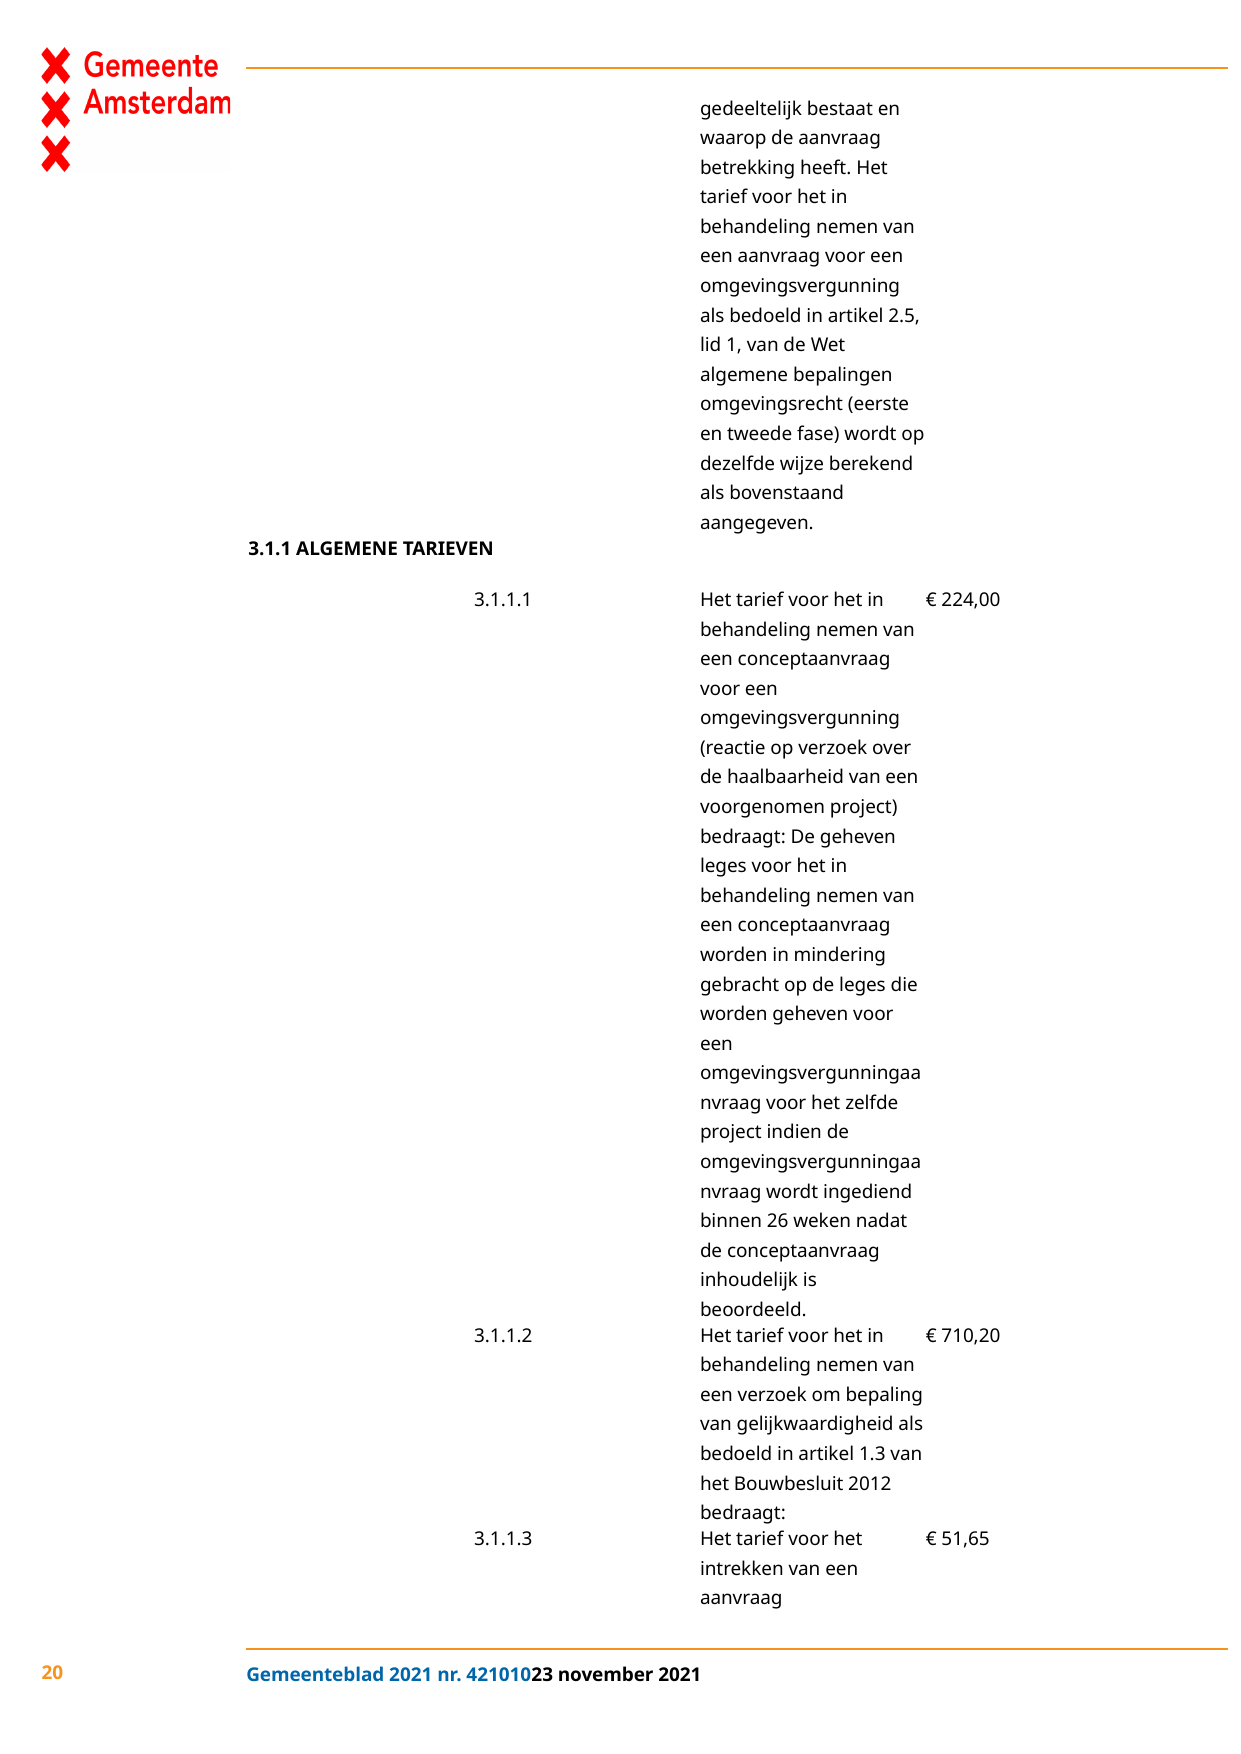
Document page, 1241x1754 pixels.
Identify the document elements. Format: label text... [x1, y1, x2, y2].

table_cell 3.1.1.2 [474, 1322, 700, 1525]
table_cell Het tarief voor het intrekken van een aanvraag [700, 1525, 926, 1610]
table_cell € 224,00 [926, 586, 1152, 1322]
table_cell 3.1.1.3 [474, 1525, 700, 1610]
picture [41, 47, 231, 172]
table_cell Het tarief voor het in behandeling nemen van een verzoek om bepaling van gelijkwaardigheid als bedoeld in artikel 1.3 van het Bouwbesluit 2012 bedraagt: [700, 1322, 926, 1525]
table_cell [926, 560, 1152, 586]
table_cell [248, 1322, 474, 1525]
table_cell 3.1.1.1 [474, 586, 700, 1322]
table_cell gedeeltelijk bestaat en waarop de aanvraag betrekking heeft. Het tarief voor het in behandeling nemen van een aanvraag voor een omgevingsvergunning als bedoeld in artikel 2.5, lid 1, van de Wet algemene bepalingen omgevingsrecht (eerste en tweede fase) wordt op dezelfde wijze berekend als bovenstaand aangegeven. [700, 95, 926, 535]
table_cell [474, 95, 700, 535]
table_cell [248, 95, 474, 535]
table_cell € 710,20 [926, 1322, 1152, 1525]
table_cell [248, 560, 474, 586]
table_cell Het tarief voor het in behandeling nemen van een conceptaanvraag voor een omgevingsvergunning (reactie op verzoek over de haalbaarheid van een voorgenomen project) bedraagt: De geheven leges voor het in behandeling nemen van een conceptaanvraag worden in mindering gebracht op de leges die worden geheven voor een omgevingsvergunningaanvraag voor het zelfde project indien de omgevingsvergunningaanvraag wordt ingediend binnen 26 weken nadat de conceptaanvraag inhoudelijk is beoordeeld. [700, 586, 926, 1322]
table_cell [248, 586, 474, 1322]
table_cell [248, 1525, 474, 1610]
table_cell [926, 535, 1152, 560]
table_cell 3.1.1 ALGEMENE TARIEVEN [248, 535, 926, 560]
table_cell [926, 95, 1152, 535]
table_cell [700, 560, 926, 586]
table_cell [474, 560, 700, 586]
table_cell € 51,65 [926, 1525, 1152, 1610]
